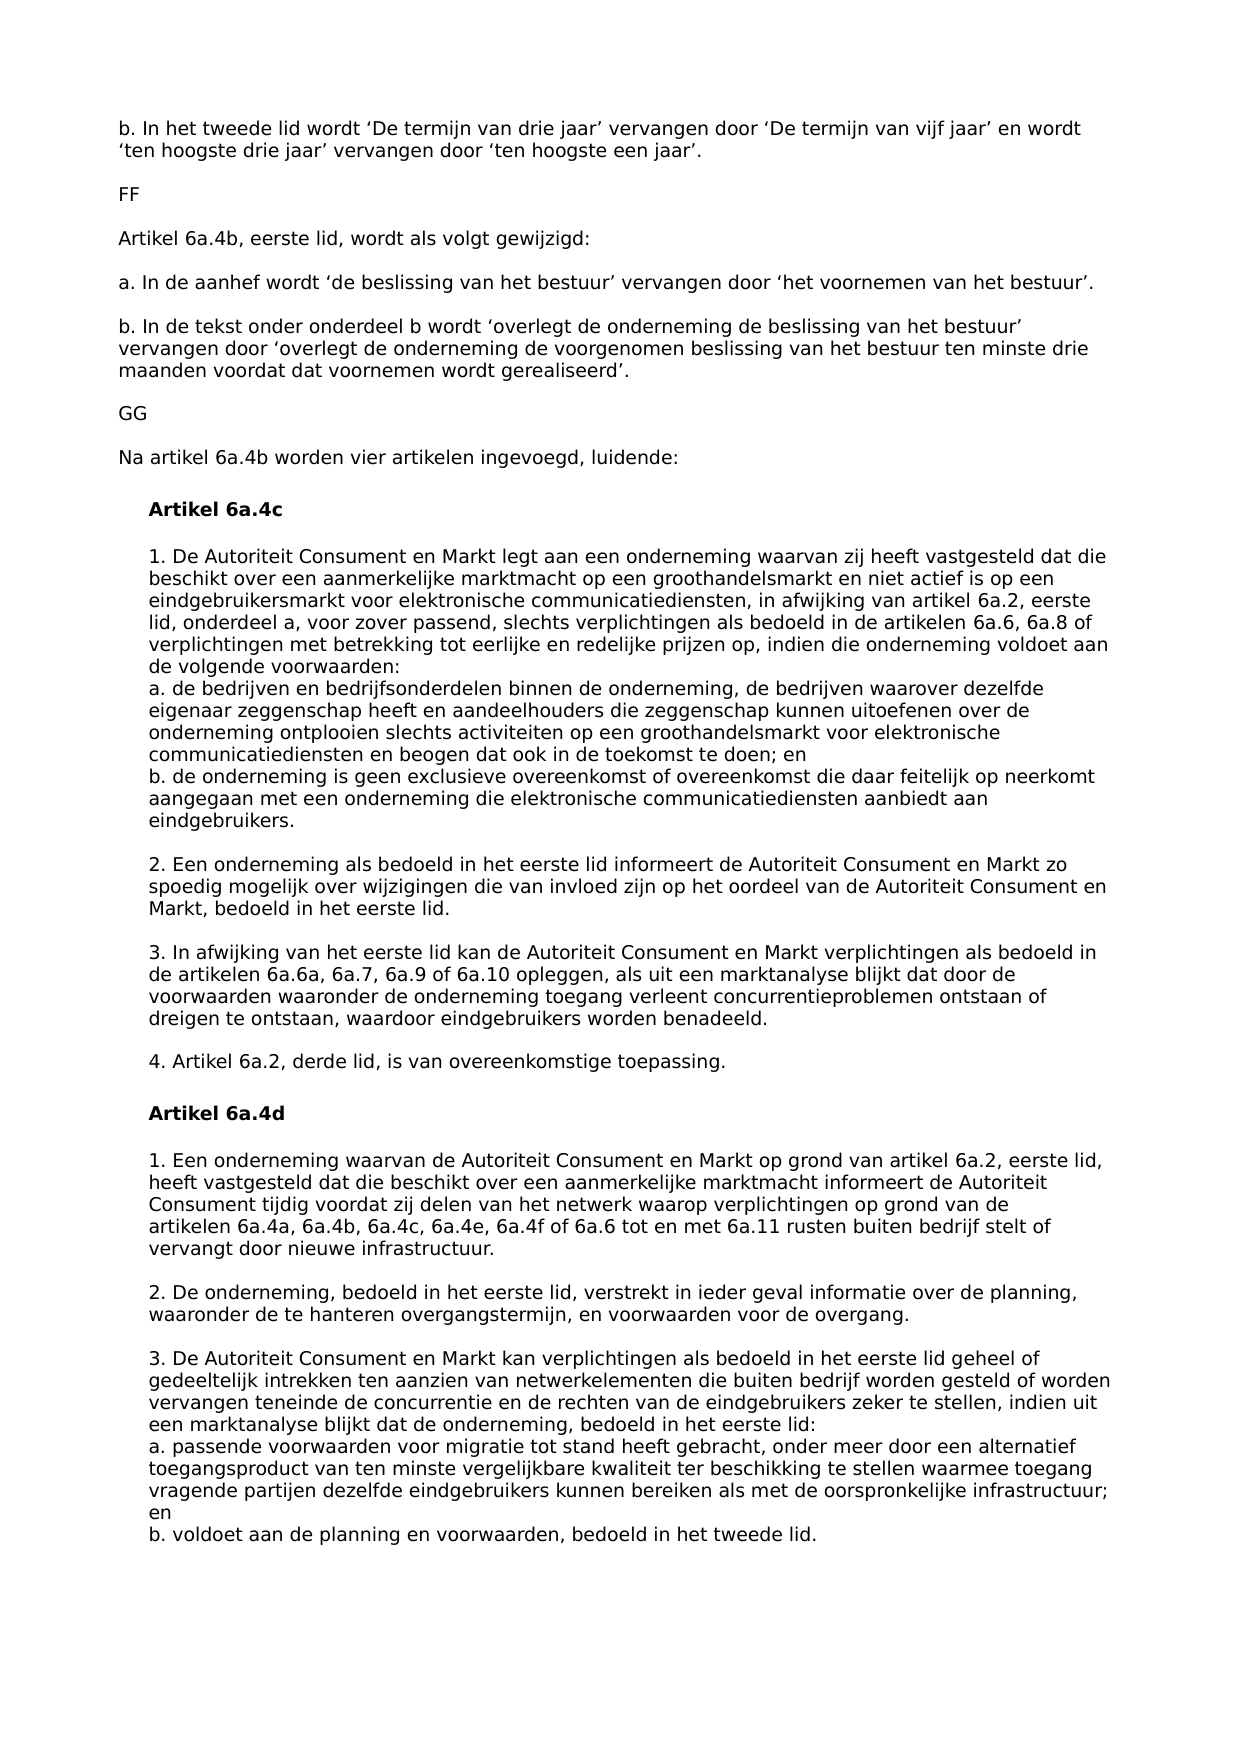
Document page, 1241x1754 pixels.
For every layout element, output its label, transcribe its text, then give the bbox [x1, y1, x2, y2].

text b. In de tekst onder onderdeel b wordt ‘overlegt de onderneming de beslissing van het bestuur’ vervangen door ‘overlegt de onderneming de voorgenomen beslissing van het bestuur ten minste drie maanden voordat dat voornemen wordt gerealiseerd’. [118, 316, 1122, 381]
subtitle Artikel 6a.4c [148, 499, 1122, 521]
text a. passende voorwaarden voor migratie tot stand heeft gebracht, onder meer door een alternatief toegangsproduct van ten minste vergelijkbare kwaliteit ter beschikking te stellen waarmee toegang vragende partijen dezelfde eindgebruikers kunnen bereiken als met de oorspronkelijke infrastructuur; en [148, 1436, 1122, 1524]
text a. de bedrijven en bedrijfsonderdelen binnen de onderneming, de bedrijven waarover dezelfde eigenaar zeggenschap heeft en aandeelhouders die zeggenschap kunnen uitoefenen over de onderneming ontplooien slechts activiteiten op een groothandelsmarkt voor elektronische communicatiediensten en beogen dat ook in de toekomst te doen; en [148, 678, 1122, 766]
text 3. In afwijking van het eerste lid kan de Autoriteit Consument en Markt verplichtingen als bedoeld in de artikelen 6a.6a, 6a.7, 6a.9 of 6a.10 opleggen, als uit een marktanalyse blijkt dat door de voorwaarden waaronder de onderneming toegang verleent concurrentieproblemen ontstaan of dreigen te ontstaan, waardoor eindgebruikers worden benadeeld. [148, 942, 1122, 1029]
text 1. De Autoriteit Consument en Markt legt aan een onderneming waarvan zij heeft vastgesteld dat die beschikt over een aanmerkelijke marktmacht op een groothandelsmarkt en niet actief is op een eindgebruikersmarkt voor elektronische communicatiediensten, in afwijking van artikel 6a.2, eerste lid, onderdeel a, voor zover passend, slechts verplichtingen als bedoeld in de artikelen 6a.6, 6a.8 of verplichtingen met betrekking tot eerlijke en redelijke prijzen op, indien die onderneming voldoet aan de volgende voorwaarden: [148, 546, 1122, 678]
text b. de onderneming is geen exclusieve overeenkomst of overeenkomst die daar feitelijk op neerkomt aangegaan met een onderneming die elektronische communicatiediensten aanbiedt aan eindgebruikers. [148, 766, 1122, 832]
text 2. Een onderneming als bedoeld in het eerste lid informeert de Autoriteit Consument en Markt zo spoedig mogelijk over wijzigingen die van invloed zijn op het oordeel van de Autoriteit Consument en Markt, bedoeld in het eerste lid. [148, 854, 1122, 920]
text 2. De onderneming, bedoeld in het eerste lid, verstrekt in ieder geval informatie over de planning, waaronder de te hanteren overgangstermijn, en voorwaarden voor de overgang. [148, 1282, 1122, 1326]
text b. voldoet aan de planning en voorwaarden, bedoeld in het tweede lid. [148, 1524, 1122, 1546]
subtitle Artikel 6a.4d [148, 1103, 1122, 1125]
text Artikel 6a.4b, eerste lid, wordt als volgt gewijzigd: [118, 228, 1122, 250]
text 4. Artikel 6a.2, derde lid, is van overeenkomstige toepassing. [148, 1051, 1122, 1073]
text 1. Een onderneming waarvan de Autoriteit Consument en Markt op grond van artikel 6a.2, eerste lid, heeft vastgesteld dat die beschikt over een aanmerkelijke marktmacht informeert de Autoriteit Consument tijdig voordat zij delen van het netwerk waarop verplichtingen op grond van de artikelen 6a.4a, 6a.4b, 6a.4c, 6a.4e, 6a.4f of 6a.6 tot en met 6a.11 rusten buiten bedrijf stelt of vervangt door nieuwe infrastructuur. [148, 1150, 1122, 1260]
text FF [118, 184, 1122, 206]
text Na artikel 6a.4b worden vier artikelen ingevoegd, luidende: [118, 447, 1122, 469]
text GG [118, 403, 1122, 425]
text a. In de aanhef wordt ‘de beslissing van het bestuur’ vervangen door ‘het voornemen van het bestuur’. [118, 272, 1122, 294]
text 3. De Autoriteit Consument en Markt kan verplichtingen als bedoeld in het eerste lid geheel of gedeeltelijk intrekken ten aanzien van netwerkelementen die buiten bedrijf worden gesteld of worden vervangen teneinde de concurrentie en de rechten van de eindgebruikers zeker te stellen, indien uit een marktanalyse blijkt dat de onderneming, bedoeld in het eerste lid: [148, 1348, 1122, 1436]
text b. In het tweede lid wordt ‘De termijn van drie jaar’ vervangen door ‘De termijn van vijf jaar’ en wordt ‘ten hoogste drie jaar’ vervangen door ‘ten hoogste een jaar’. [118, 118, 1122, 162]
